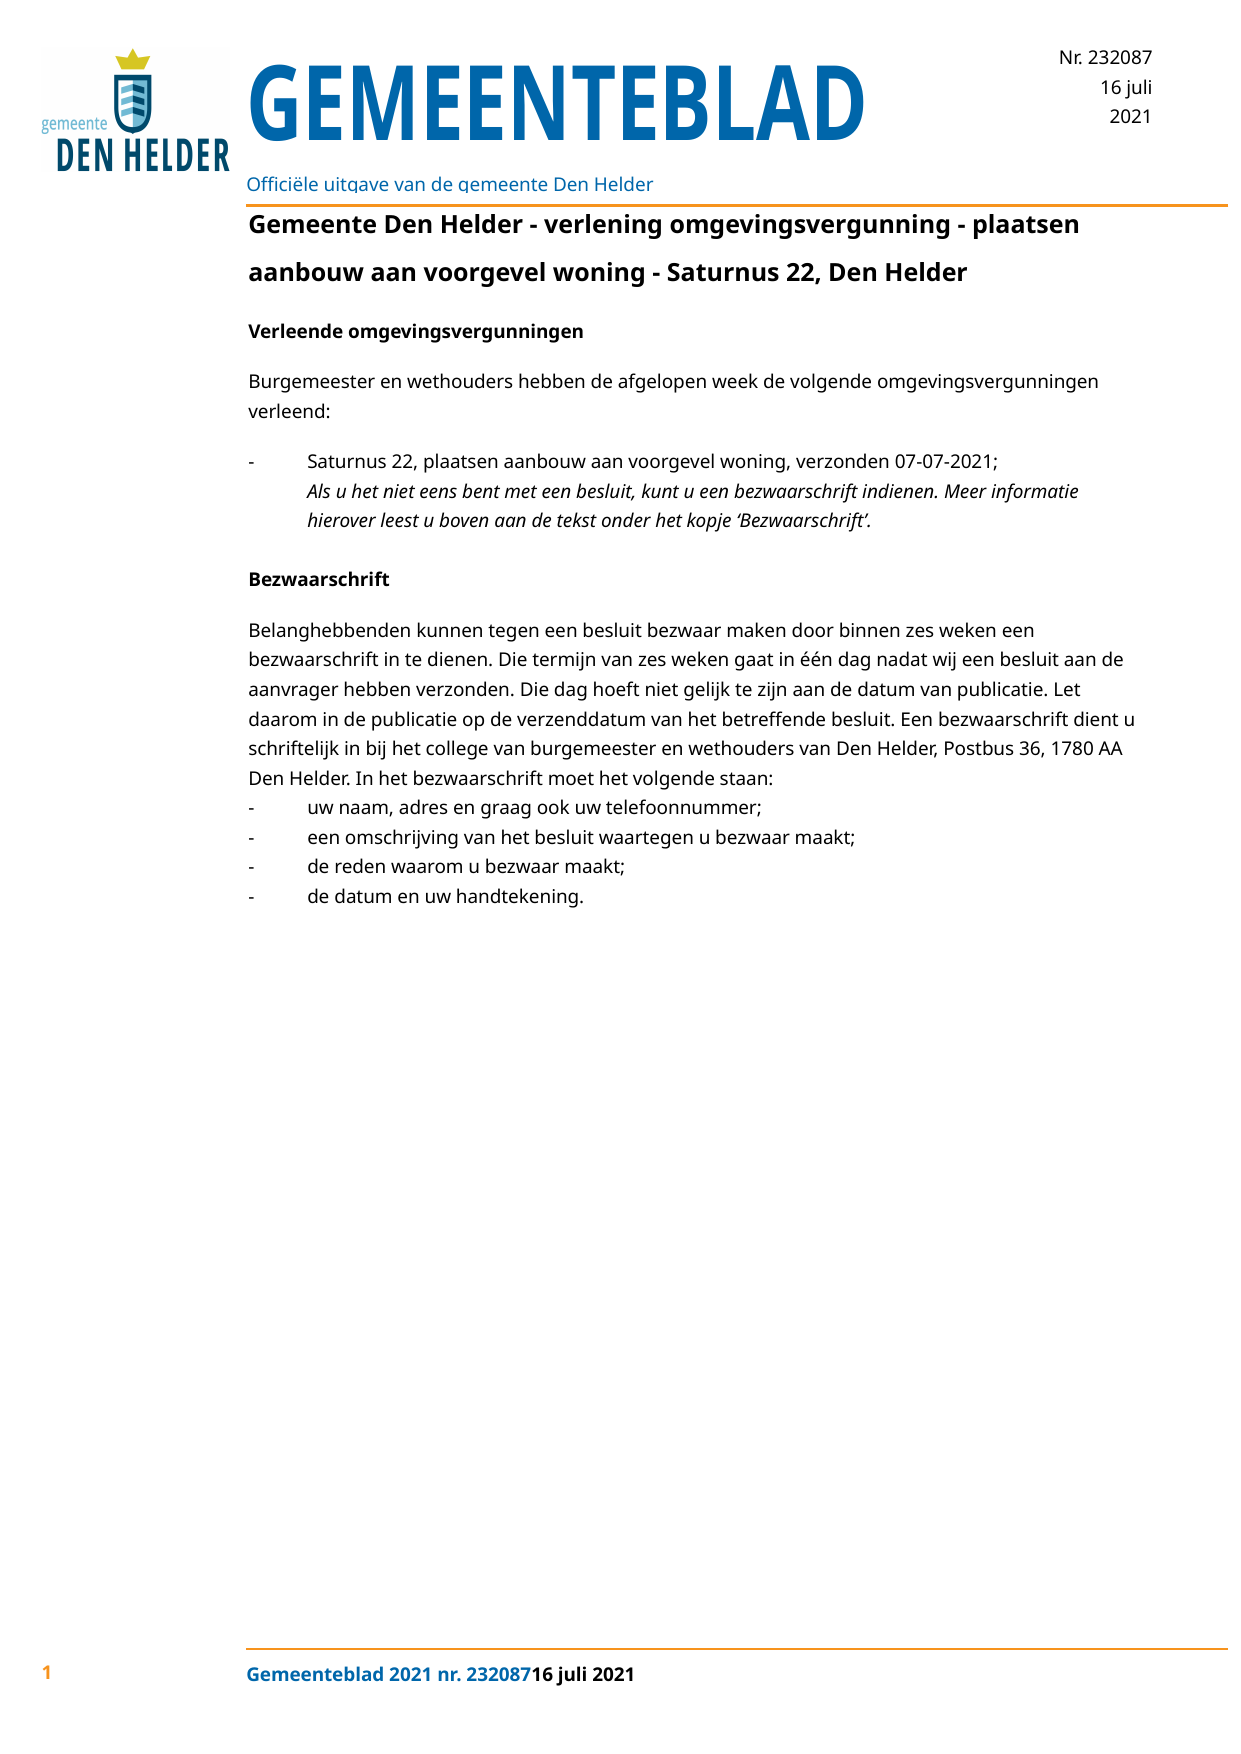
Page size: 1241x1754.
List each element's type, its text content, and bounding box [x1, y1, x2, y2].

text Gemeente Den Helder - verlening omgevingsvergunning - plaatsen aanbouw aan voorgevel woning - Saturnus 22, Den Helder [248, 207, 1152, 288]
picture [182, 144, 187, 165]
list Saturnus 22, plaatsen aanbouw aan voorgevel woning, verzonden 07-07-2021; [248, 448, 1152, 474]
picture [220, 160, 224, 172]
list de reden waarom u bezwaar maakt; [248, 854, 1152, 879]
picture [100, 154, 106, 172]
picture [63, 144, 68, 165]
text Verleende omgevingsvergunningen [248, 318, 1152, 344]
list een omschrijving van het besluit waartegen u bezwaar maakt; [248, 824, 1152, 850]
list uw naam, adres en graag ook uw telefoonnummer; [248, 794, 1152, 820]
text Burgemeester en wethouders hebben de afgelopen week de volgende omgevingsvergunningen verleend: [248, 368, 1152, 424]
picture [130, 157, 135, 172]
picture [41, 47, 231, 172]
list Als u het niet eens bent met een besluit, kunt u een bezwaarschrift indienen. Meer informatie hierover leest u boven aan de tekst onder het kopje ‘Bezwaarschrift’. [248, 478, 1152, 533]
text Belanghebbenden kunnen tegen een besluit bezwaar maken door binnen zes weken een bezwaarschrift in te dienen. Die termijn van zes weken gaat in één dag nadat wij een besluit aan de aanvrager hebben verzonden. Die dag hoeft niet gelijk te zijn aan de datum van publicatie. Let daarom in de publicatie op de verzenddatum van het betreffende besluit. Een bezwaarschrift dient u schriftelijk in bij het college van burgemeester en wethouders van Den Helder, Postbus 36, 1780 AA Den Helder. In het bezwaarschrift moet het volgende staan: [248, 617, 1152, 791]
list de datum en uw handtekening. [248, 883, 1152, 909]
text Bezwaarschrift [248, 567, 1152, 592]
